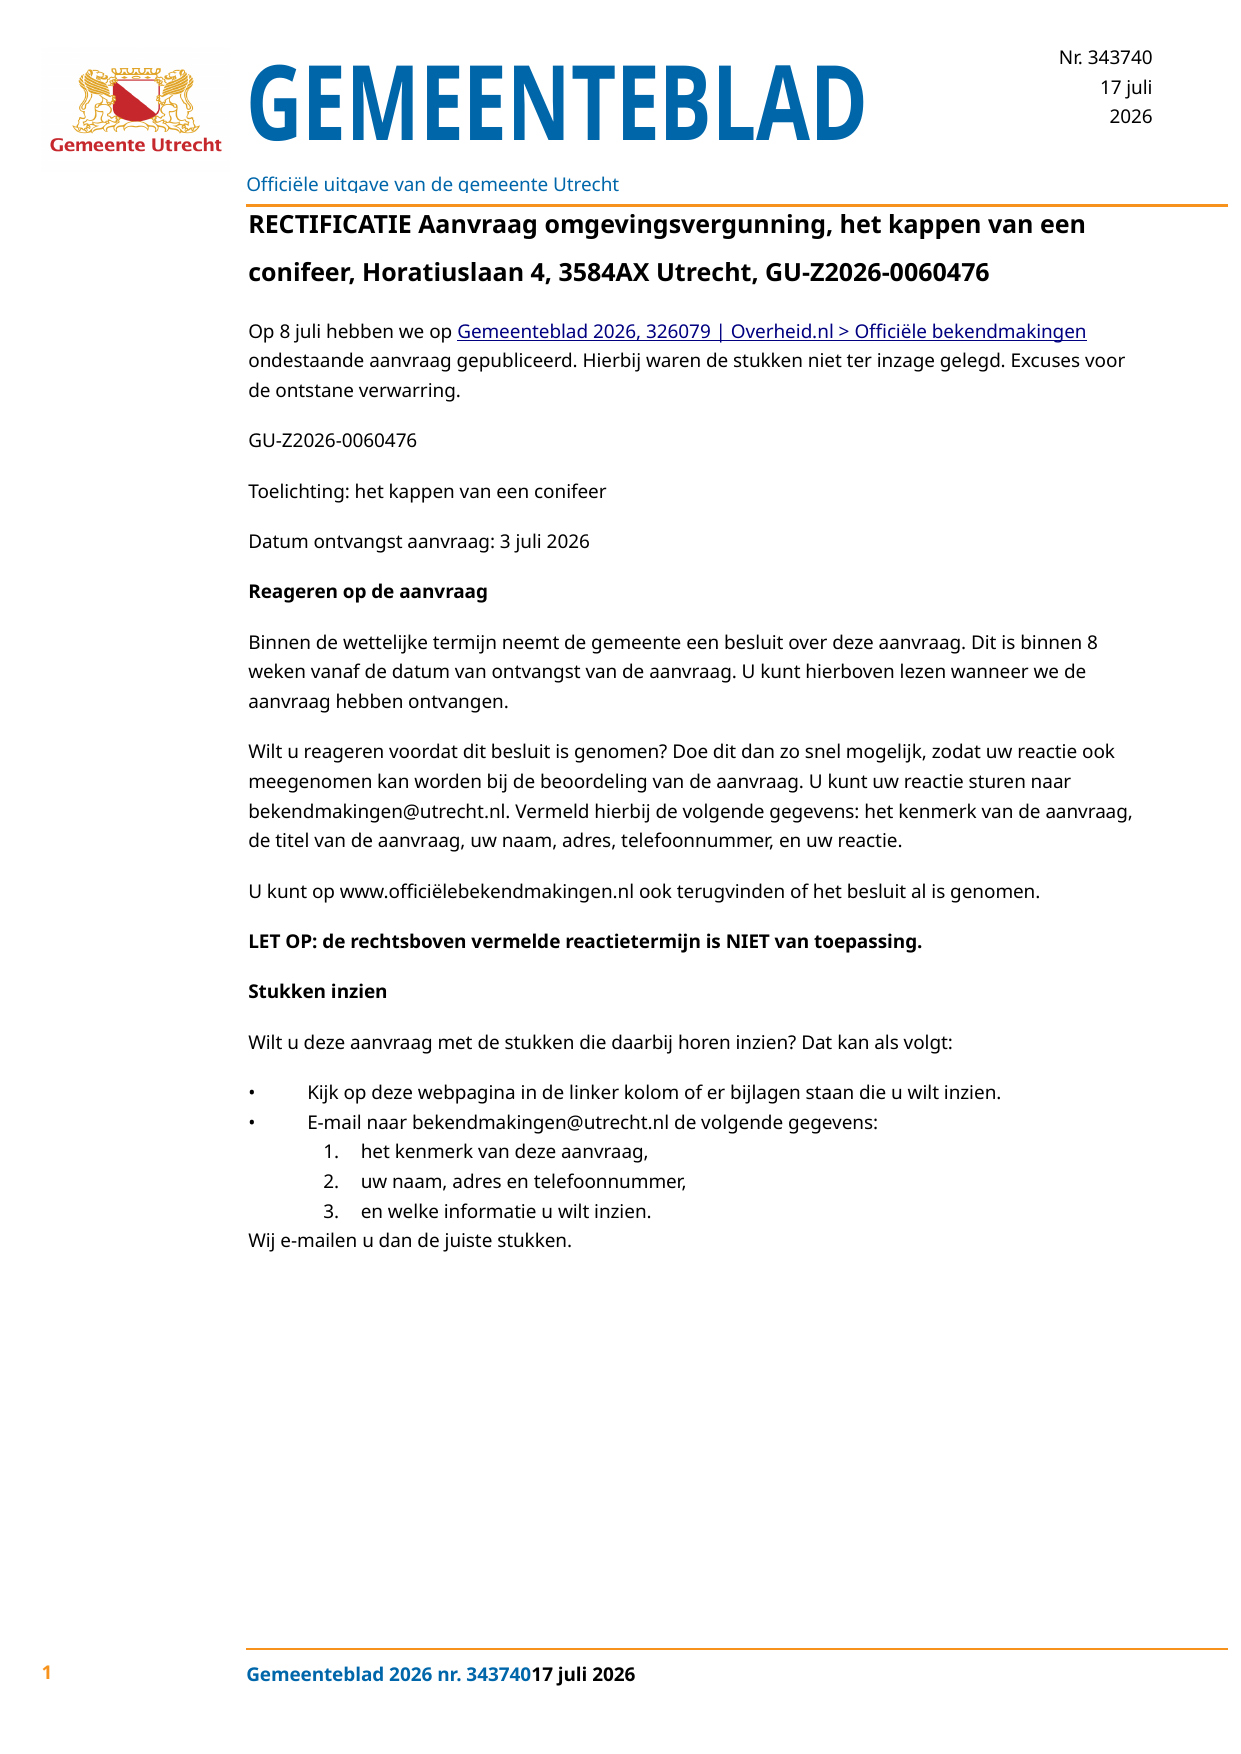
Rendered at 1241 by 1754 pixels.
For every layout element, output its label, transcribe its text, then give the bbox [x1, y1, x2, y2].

text Stukken inzien [248, 979, 1152, 1004]
text RECTIFICATIE Aanvraag omgevingsvergunning, het kappen van een conifeer, Horatiuslaan 4, 3584AX Utrecht, GU-Z2026-0060476 [248, 207, 1152, 288]
text Reageren op de aanvraag [248, 579, 1152, 604]
text Wilt u reageren voordat dit besluit is genomen? Doe dit dan zo snel mogelijk, zodat uw reactie ook meegenomen kan worden bij de beoordeling van de aanvraag. U kunt uw reactie sturen naar bekendmakingen@utrecht.nl. Vermeld hierbij de volgende gegevens: het kenmerk van de aanvraag, de titel van de aanvraag, uw naam, adres, telefoonnummer, en uw reactie. [248, 739, 1152, 853]
text Op 8 juli hebben we op Gemeenteblad 2026, 326079 | Overheid.nl > Officiële bekendmakingen ondestaande aanvraag gepubliceerd. Hierbij waren de stukken niet ter inzage gelegd. Excuses voor de ontstane verwarring. [248, 318, 1152, 403]
text GU-Z2026-0060476 [248, 427, 1152, 453]
list E-mail naar bekendmakingen@utrecht.nl de volgende gegevens: [248, 1109, 1152, 1135]
text Toelichting: het kappen van een conifeer [248, 478, 1152, 504]
text LET OP: de rechtsboven vermelde reactietermijn is NIET van toepassing. [248, 928, 1152, 954]
text Datum ontvangst aanvraag: 3 juli 2026 [248, 528, 1152, 554]
list Kijk op deze webpagina in de linker kolom of er bijlagen staan die u wilt inzien. [248, 1079, 1152, 1105]
text U kunt op www.officiëlebekendmakingen.nl ook terugvinden of het besluit al is genomen. [248, 878, 1152, 904]
text Binnen de wettelijke termijn neemt de gemeente een besluit over deze aanvraag. Dit is binnen 8 weken vanaf de datum van ontvangst van de aanvraag. U kunt hierboven lezen wanneer we de aanvraag hebben ontvangen. [248, 629, 1152, 714]
list het kenmerk van deze aanvraag, [323, 1139, 1152, 1164]
picture [41, 47, 231, 172]
list uw naam, adres en telefoonnummer, [323, 1168, 1152, 1194]
text Wilt u deze aanvraag met de stukken die daarbij horen inzien? Dat kan als volgt: [248, 1029, 1152, 1055]
list en welke informatie u wilt inzien. [323, 1198, 1152, 1224]
text Wij e-mailen u dan de juiste stukken. [248, 1227, 1152, 1253]
